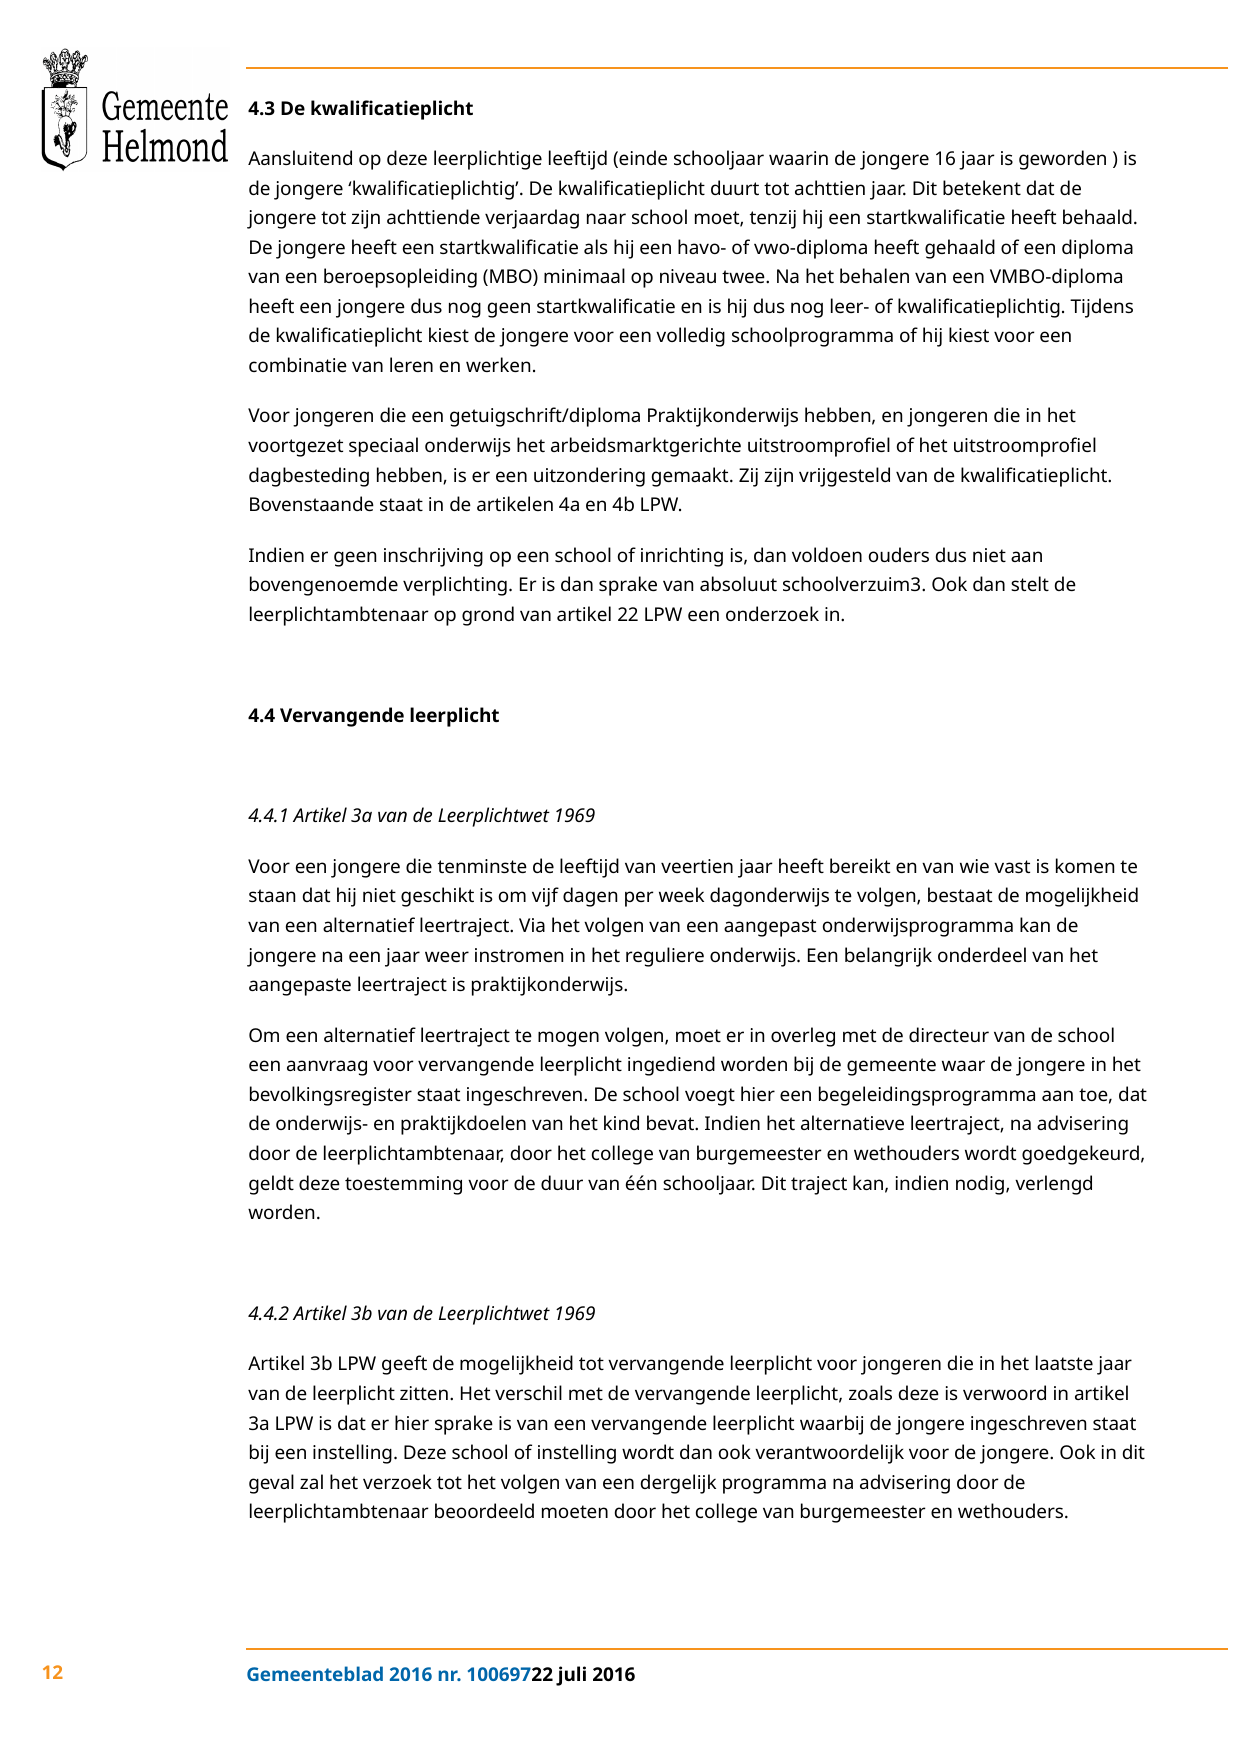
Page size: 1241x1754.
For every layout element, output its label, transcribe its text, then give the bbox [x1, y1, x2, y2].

text 4.3 De kwalificatieplicht [248, 95, 1152, 121]
text Indien er geen inschrijving op een school of inrichting is, dan voldoen ouders dus niet aan bovengenoemde verplichting. Er is dan sprake van absoluut schoolverzuim3. Ook dan stelt de leerplichtambtenaar op grond van artikel 22 LPW een onderzoek in. [248, 542, 1152, 627]
text Voor een jongere die tenminste de leeftijd van veertien jaar heeft bereikt en van wie vast is komen te staan dat hij niet geschikt is om vijf dagen per week dagonderwijs te volgen, bestaat de mogelijkheid van een alternatief leertraject. Via het volgen van een aangepast onderwijsprogramma kan de jongere na een jaar weer instromen in het reguliere onderwijs. Een belangrijk onderdeel van het aangepaste leertraject is praktijkonderwijs. [248, 853, 1152, 997]
text Aansluitend op deze leerplichtige leeftijd (einde schooljaar waarin de jongere 16 jaar is geworden ) is de jongere ‘kwalificatieplichtig’. De kwalificatieplicht duurt tot achttien jaar. Dit betekent dat de jongere tot zijn achttiende verjaardag naar school moet, tenzij hij een startkwalificatie heeft behaald. De jongere heeft een startkwalificatie als hij een havo- of vwo-diploma heeft gehaald of een diploma van een beroepsopleiding (MBO) minimaal op niveau twee. Na het behalen van een VMBO-diploma heeft een jongere dus nog geen startkwalificatie en is hij dus nog leer- of kwalificatieplichtig. Tijdens de kwalificatieplicht kiest de jongere voor een volledig schoolprogramma of hij kiest voor een combinatie van leren en werken. [248, 145, 1152, 378]
text Om een alternatief leertraject te mogen volgen, moet er in overleg met de directeur van de school een aanvraag voor vervangende leerplicht ingediend worden bij de gemeente waar de jongere in het bevolkingsregister staat ingeschreven. De school voegt hier een begeleidingsprogramma aan toe, dat de onderwijs- en praktijkdoelen van het kind bevat. Indien het alternatieve leertraject, na advisering door de leerplichtambtenaar, door het college van burgemeester en wethouders wordt goedgekeurd, geldt deze toestemming voor de duur van één schooljaar. Dit traject kan, indien nodig, verlengd worden. [248, 1022, 1152, 1225]
picture [41, 47, 231, 172]
text 4.4.1 Artikel 3a van de Leerplichtwet 1969 [248, 803, 1152, 828]
text 4.4.2 Artikel 3b van de Leerplichtwet 1969 [248, 1300, 1152, 1326]
text 4.4 Vervangende leerplicht [248, 702, 1152, 728]
text Voor jongeren die een getuigschrift/diploma Praktijkonderwijs hebben, en jongeren die in het voortgezet speciaal onderwijs het arbeidsmarktgerichte uitstroomprofiel of het uitstroomprofiel dagbesteding hebben, is er een uitzondering gemaakt. Zij zijn vrijgesteld van de kwalificatieplicht. Bovenstaande staat in de artikelen 4a en 4b LPW. [248, 403, 1152, 517]
text Artikel 3b LPW geeft de mogelijkheid tot vervangende leerplicht voor jongeren die in het laatste jaar van de leerplicht zitten. Het verschil met de vervangende leerplicht, zoals deze is verwoord in artikel 3a LPW is dat er hier sprake is van een vervangende leerplicht waarbij de jongere ingeschreven staat bij een instelling. Deze school of instelling wordt dan ook verantwoordelijk voor de jongere. Ook in dit geval zal het verzoek tot het volgen van een dergelijk programma na advisering door de leerplichtambtenaar beoordeeld moeten door het college van burgemeester en wethouders. [248, 1351, 1152, 1524]
